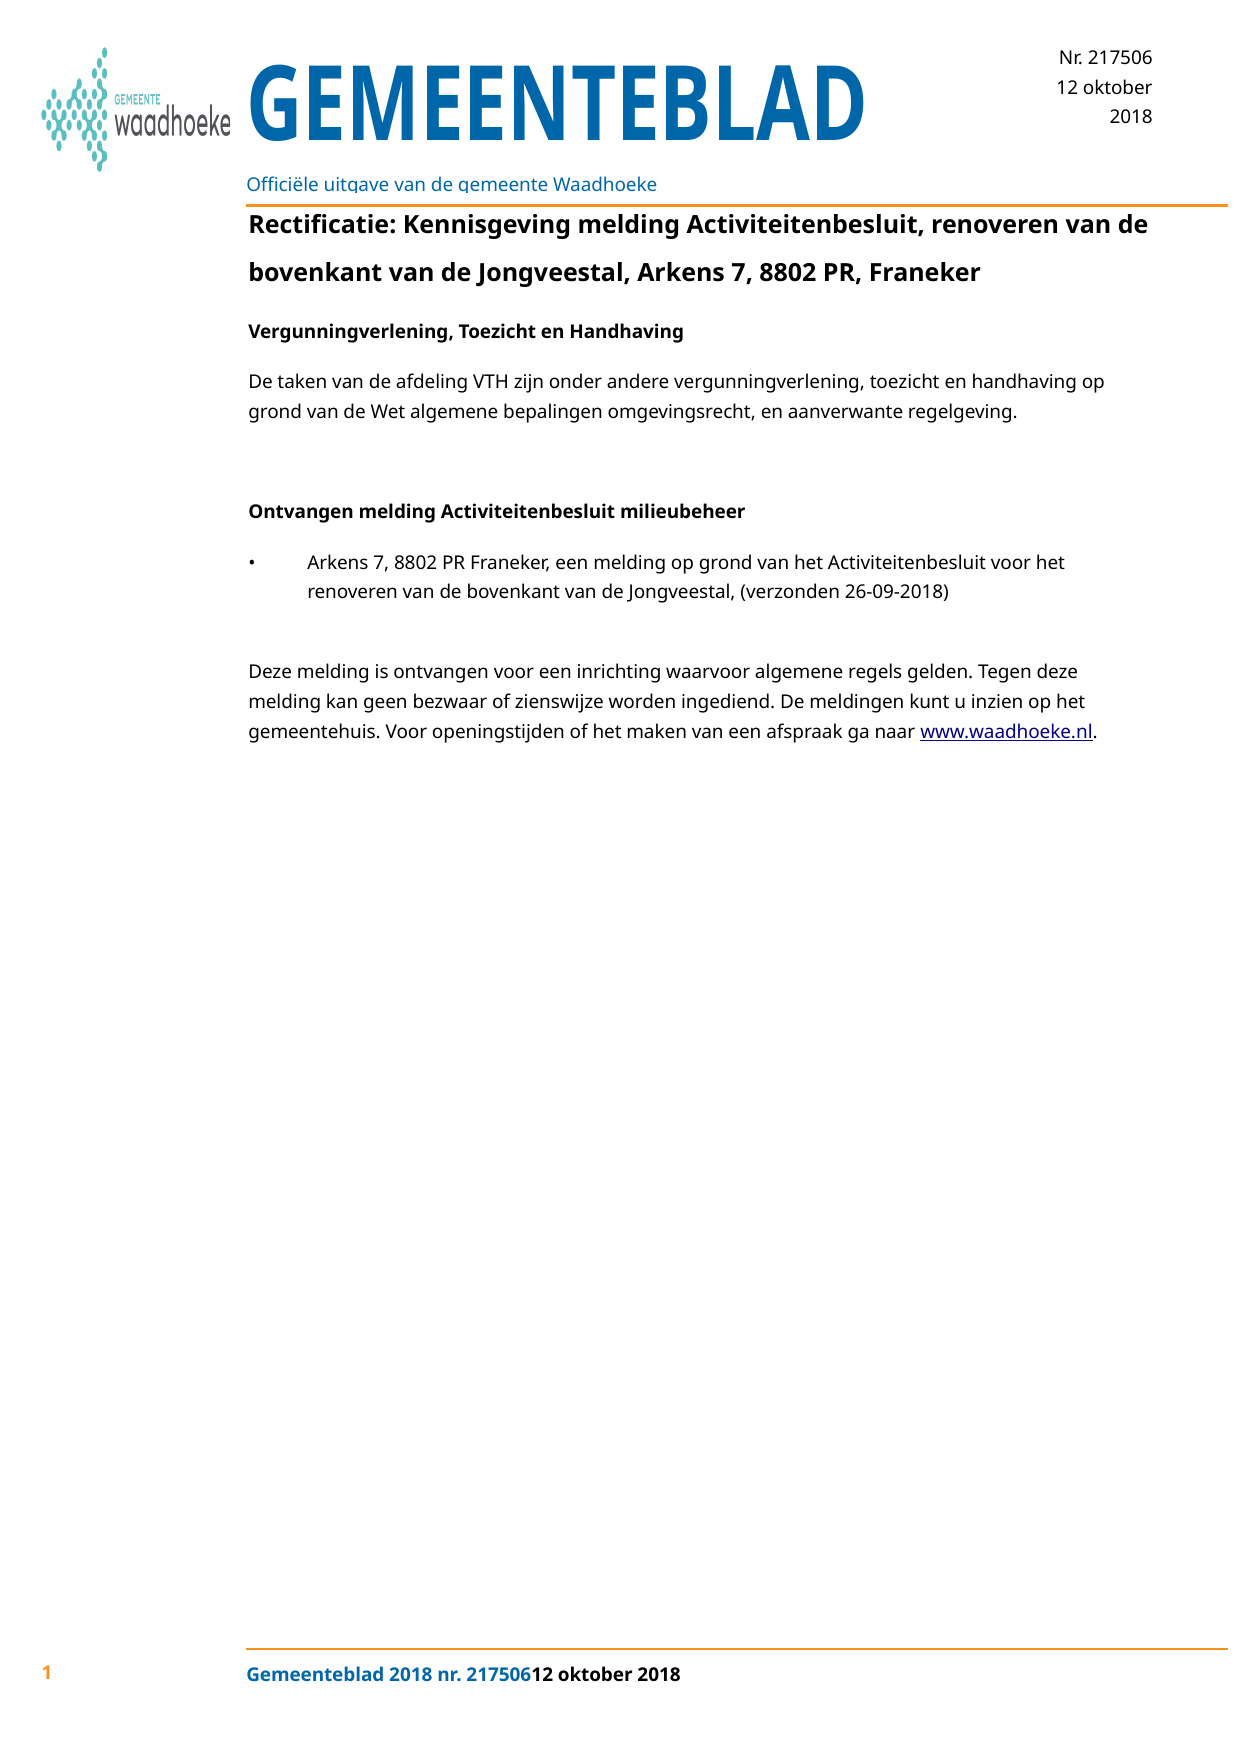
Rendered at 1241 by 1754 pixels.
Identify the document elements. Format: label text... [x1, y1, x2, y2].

text Vergunningverlening, Toezicht en Handhaving [248, 318, 1152, 344]
text De taken van de afdeling VTH zijn onder andere vergunningverlening, toezicht en handhaving op grond van de Wet algemene bepalingen omgevingsrecht, en aanverwante regelgeving. [248, 368, 1152, 424]
picture [41, 47, 231, 172]
text Ontvangen melding Activiteitenbesluit milieubeheer [248, 499, 1152, 524]
text Deze melding is ontvangen voor een inrichting waarvoor algemene regels gelden. Tegen deze melding kan geen bezwaar of zienswijze worden ingediend. De meldingen kunt u inzien op het gemeentehuis. Voor openingstijden of het maken van een afspraak ga naar www.waadhoeke.nl. [248, 659, 1152, 744]
text Rectificatie: Kennisgeving melding Activiteitenbesluit, renoveren van de bovenkant van de Jongveestal, Arkens 7, 8802 PR, Franeker [248, 207, 1152, 288]
list Arkens 7, 8802 PR Franeker, een melding op grond van het Activiteitenbesluit voor het renoveren van de bovenkant van de Jongveestal, (verzonden 26-09-2018) [248, 549, 1152, 604]
